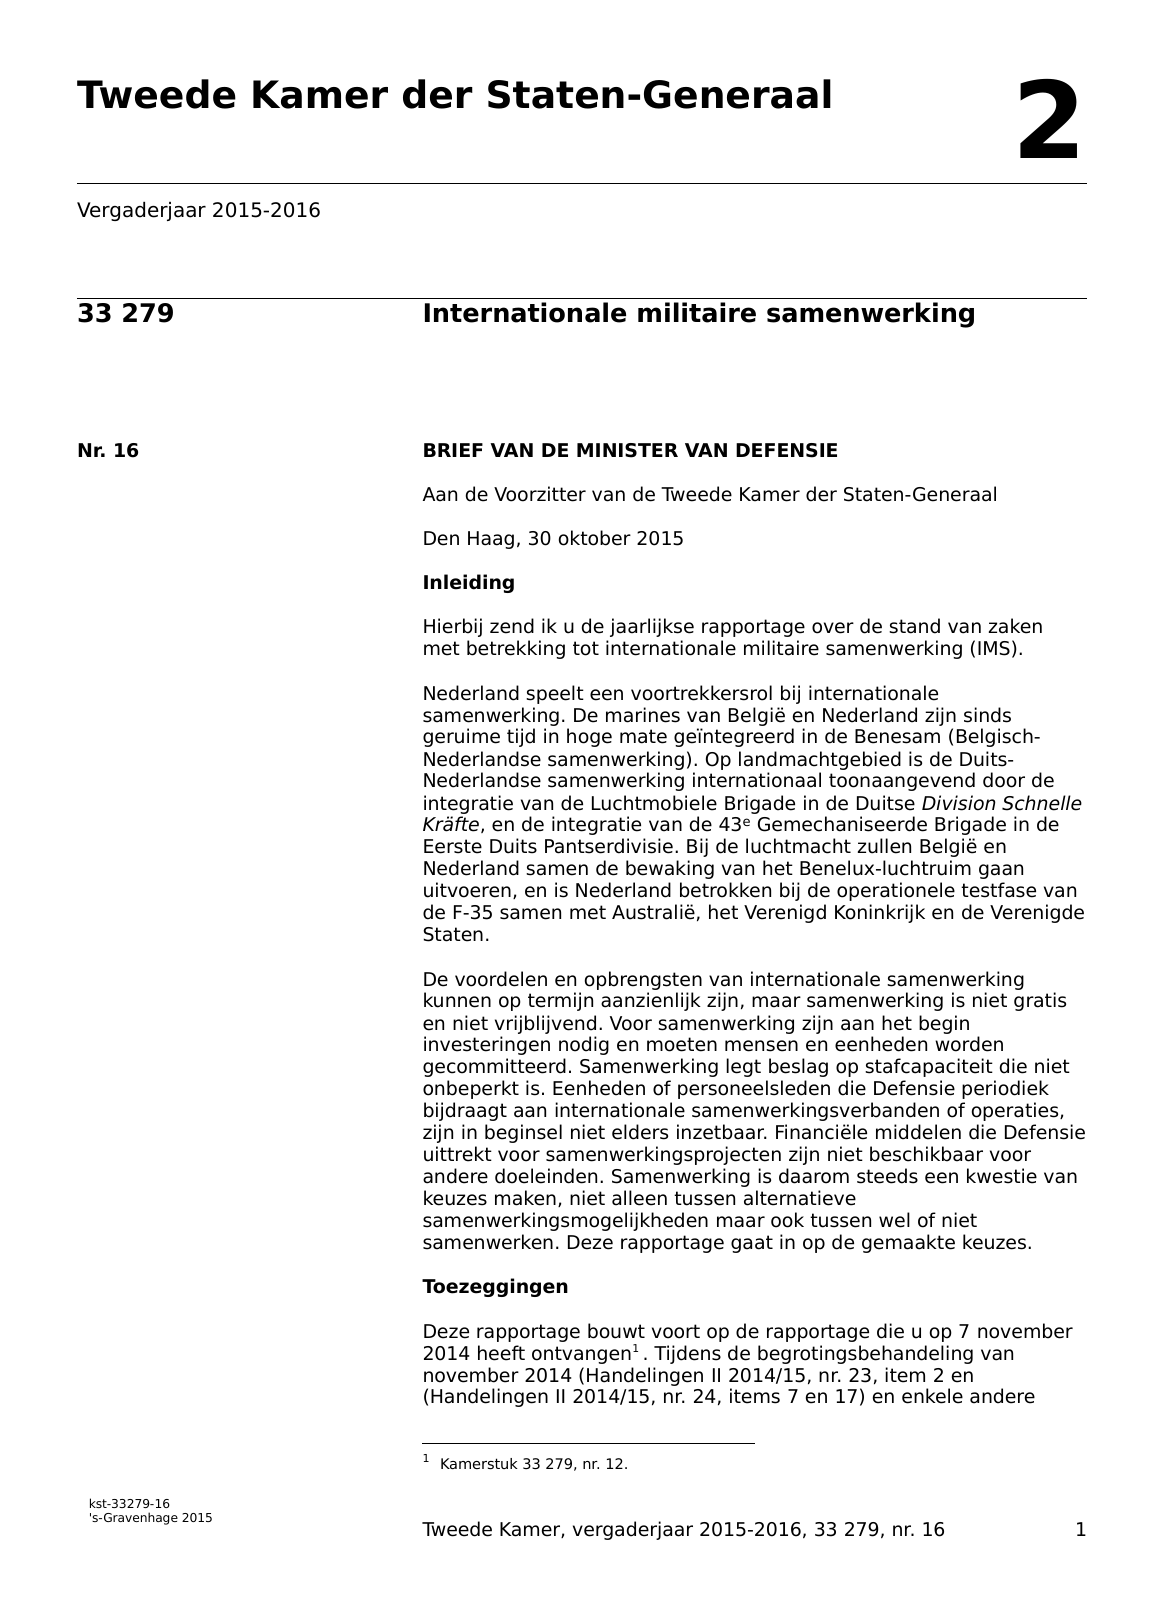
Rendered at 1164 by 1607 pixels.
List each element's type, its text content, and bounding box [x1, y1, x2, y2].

text Hierbij zend ik u de jaarlijkse rapportage over de stand van zaken met betrekking tot internationale militaire samenwerking (IMS). [422, 616, 1087, 660]
text 's-Gravenhage 2015 [88, 1511, 323, 1525]
text Kamerstuk 33 279, nr. 12. [422, 1452, 1087, 1474]
table_header 2 [886, 59, 1087, 183]
text De voordelen en opbrengsten van internationale samenwerking kunnen op termijn aanzienlijk zijn, maar samenwerking is niet gratis en niet vrijblijvend. Voor samenwerking zijn aan het begin investeringen nodig en moeten mensen en eenheden worden gecommitteerd. Samenwerking legt beslag op stafcapaciteit die niet onbeperkt is. Eenheden of personeelsleden die Defensie periodiek bijdraagt aan internationale samenwerkingsverbanden of operaties, zijn in beginsel niet elders inzetbaar. Financiële middelen die Defensie uittrekt voor samenwerkingsprojecten zijn niet beschikbaar voor andere doeleinden. Samenwerking is daarom steeds een kwestie van keuzes maken, niet alleen tussen alternatieve samenwerkingsmogelijkheden maar ook tussen wel of niet samenwerken. Deze rapportage gaat in op de gemaakte keuzes. [422, 968, 1087, 1254]
text Den Haag, 30 oktober 2015 [422, 528, 1087, 550]
subtitle 33 279 Internationale militaire samenwerking [77, 299, 1087, 329]
text Aan de Voorzitter van de Tweede Kamer der Staten-Generaal [422, 484, 1087, 506]
text Deze rapportage bouwt voort op de rapportage die u op 7 november 2014 heeft ontvangen. Tijdens de begrotingsbehandeling van november 2014 (Handelingen II 2014/15, nr. 23, item 2 en (Handelingen II 2014/15, nr. 24, items 7 en 17) en enkele andere [422, 1321, 1087, 1408]
table_cell Vergaderjaar 2015-2016 [77, 184, 1087, 298]
text kst-33279-16 [88, 1497, 323, 1511]
table_header Tweede Kamer der Staten-Generaal [77, 59, 886, 183]
subtitle Inleiding [422, 572, 1087, 594]
subtitle Toezeggingen [422, 1276, 1087, 1298]
text Nederland speelt een voortrekkersrol bij internationale samenwerking. De marines van België en Nederland zijn sinds geruime tijd in hoge mate geïntegreerd in de Benesam (Belgisch-Nederlandse samenwerking). Op landmachtgebied is de Duits-Nederlandse samenwerking internationaal toonaangevend door de integratie van de Luchtmobiele Brigade in de Duitse Division Schnelle Kräfte, en de integratie van de 43e Gemechaniseerde Brigade in de Eerste Duits Pantserdivisie. Bij de luchtmacht zullen België en Nederland samen de bewaking van het Benelux-luchtruim gaan uitvoeren, en is Nederland betrokken bij de operationele testfase van de F-35 samen met Australië, het Verenigd Koninkrijk en de Verenigde Staten. [422, 682, 1087, 946]
subtitle Nr. 16 BRIEF VAN DE MINISTER VAN DEFENSIE [77, 440, 1087, 462]
